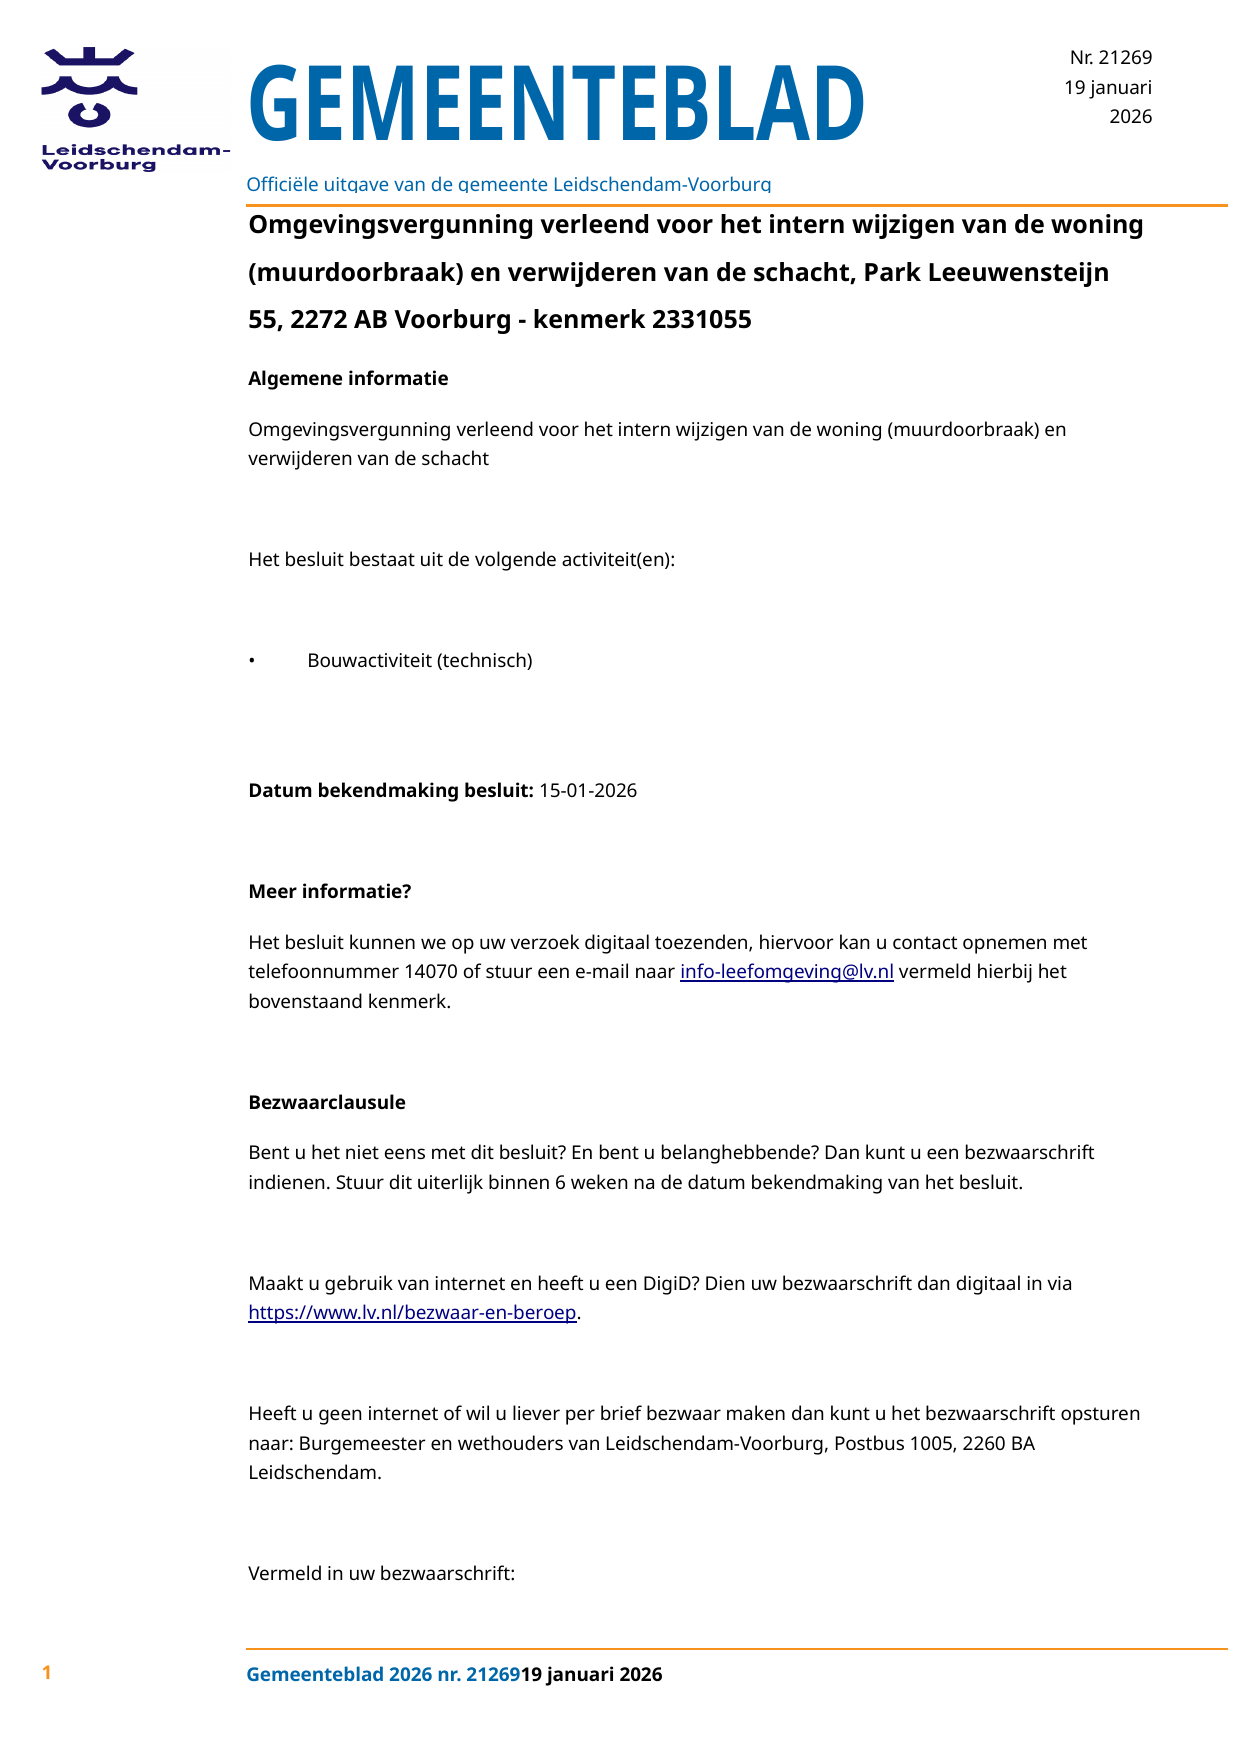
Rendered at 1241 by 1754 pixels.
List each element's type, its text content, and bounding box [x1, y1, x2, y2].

text Bezwaarclausule [248, 1089, 1152, 1114]
text Vermeld in uw bezwaarschrift: [248, 1560, 1152, 1586]
text Datum bekendmaking besluit: 15-01-2026 [248, 778, 1152, 803]
text Het besluit bestaat uit de volgende activiteit(en): [248, 546, 1152, 572]
text Algemene informatie [248, 366, 1152, 391]
text Bent u het niet eens met dit besluit? En bent u belanghebbende? Dan kunt u een bezwaarschrift indienen. Stuur dit uiterlijk binnen 6 weken na de datum bekendmaking van het besluit. [248, 1139, 1152, 1194]
text Het besluit kunnen we op uw verzoek digitaal toezenden, hiervoor kan u contact opnemen met telefoonnummer 14070 of stuur een e-mail naar info-leefomgeving@lv.nl vermeld hierbij het bovenstaand kenmerk. [248, 929, 1152, 1014]
text Maakt u gebruik van internet en heeft u een DigiD? Dien uw bezwaarschrift dan digitaal in via https://www.lv.nl/bezwaar-en-beroep. [248, 1270, 1152, 1325]
list Bouwactiviteit (technisch) [248, 647, 1152, 673]
text Heeft u geen internet of wil u liever per brief bezwaar maken dan kunt u het bezwaarschrift opsturen naar: Burgemeester en wethouders van Leidschendam-Voorburg, Postbus 1005, 2260 BA Leidschendam. [248, 1400, 1152, 1485]
picture [41, 47, 231, 172]
text Omgevingsvergunning verleend voor het intern wijzigen van de woning (muurdoorbraak) en verwijderen van de schacht, Park Leeuwensteijn 55, 2272 AB Voorburg - kenmerk 2331055 [248, 207, 1152, 336]
text Omgevingsvergunning verleend voor het intern wijzigen van de woning (muurdoorbraak) en verwijderen van de schacht [248, 416, 1152, 471]
text Meer informatie? [248, 878, 1152, 904]
